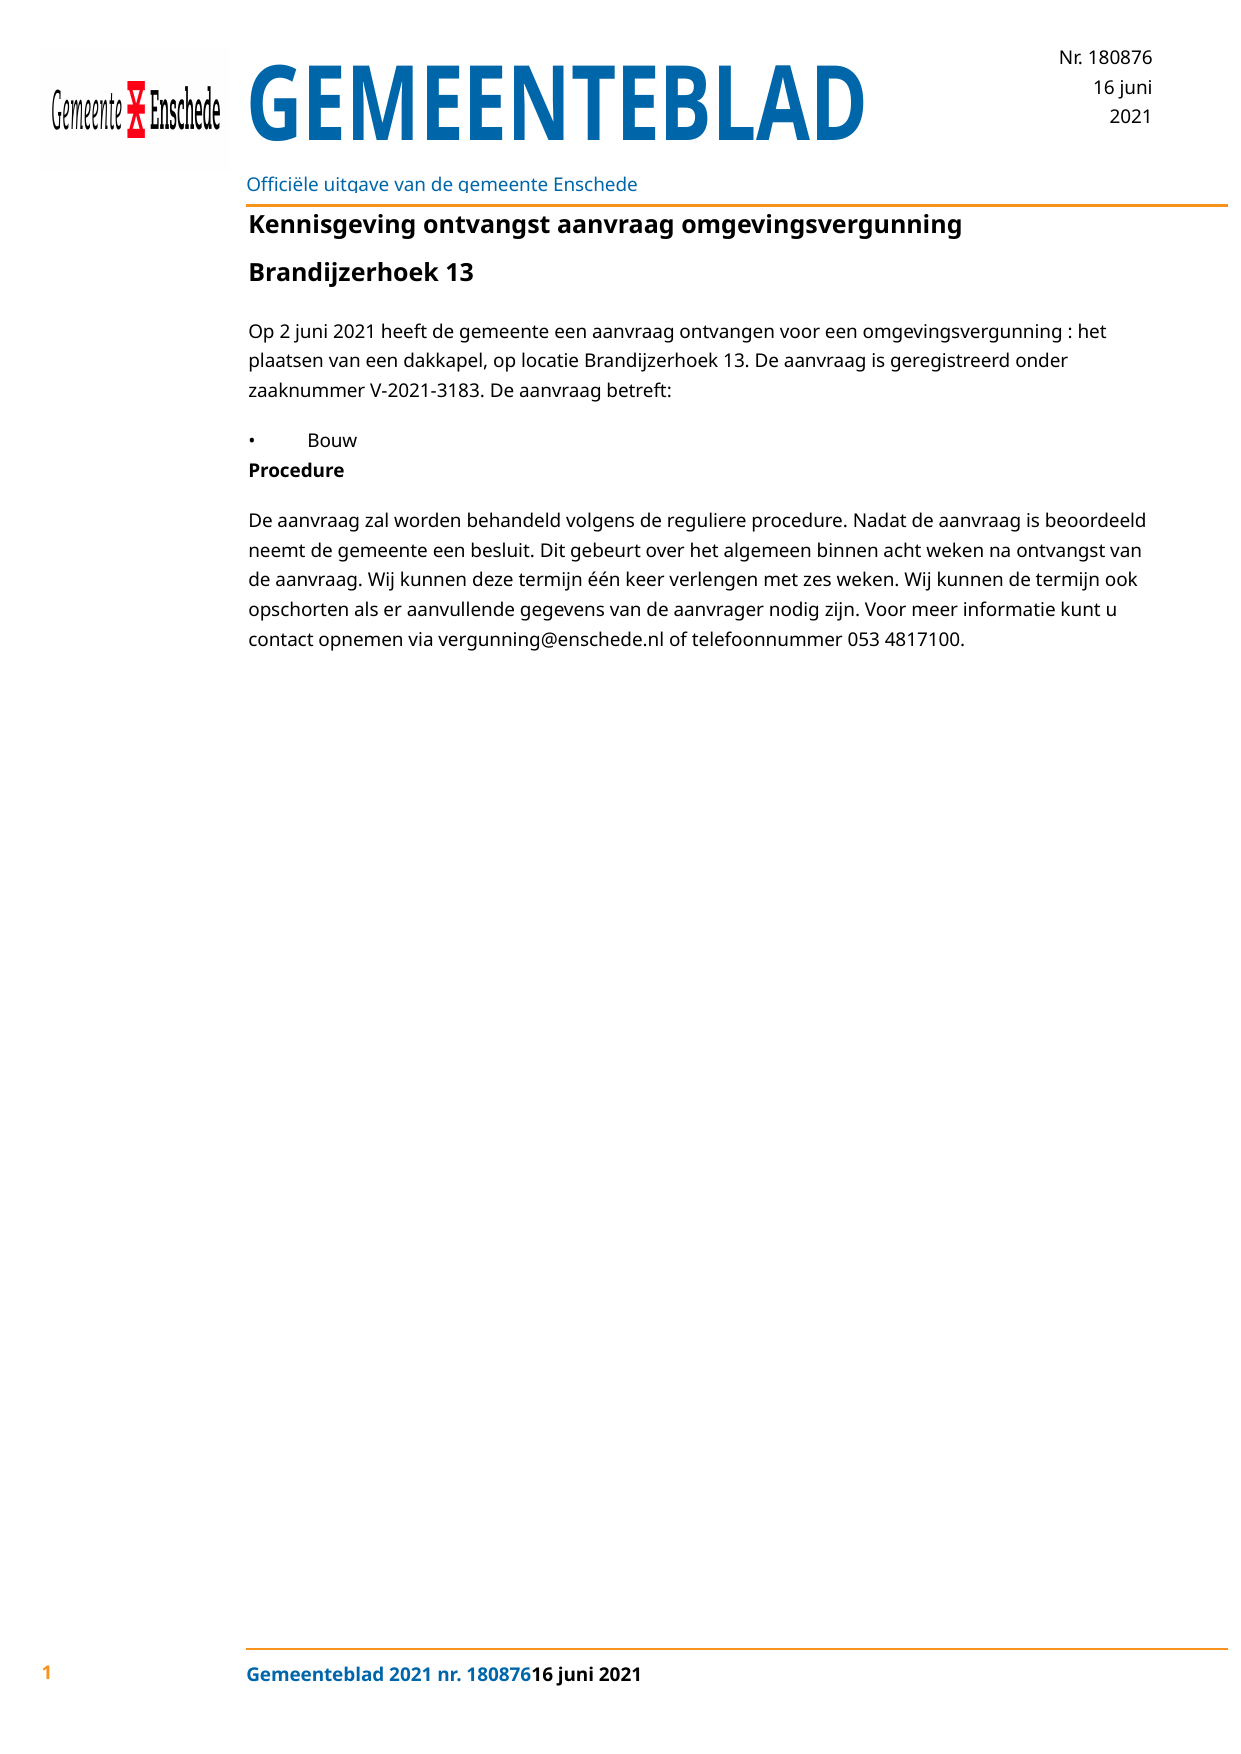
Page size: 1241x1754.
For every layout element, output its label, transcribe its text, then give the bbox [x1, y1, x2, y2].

text De aanvraag zal worden behandeld volgens de reguliere procedure. Nadat de aanvraag is beoordeeld neemt de gemeente een besluit. Dit gebeurt over het algemeen binnen acht weken na ontvangst van de aanvraag. Wij kunnen deze termijn één keer verlengen met zes weken. Wij kunnen de termijn ook opschorten als er aanvullende gegevens van de aanvrager nodig zijn. Voor meer informatie kunt u contact opnemen via vergunning@enschede.nl of telefoonnummer 053 4817100. [248, 507, 1152, 652]
list Bouw [248, 427, 1152, 453]
text Kennisgeving ontvangst aanvraag omgevingsvergunning Brandijzerhoek 13 [248, 207, 1152, 288]
text Procedure [248, 457, 1152, 483]
text Op 2 juni 2021 heeft de gemeente een aanvraag ontvangen voor een omgevingsvergunning : het plaatsen van een dakkapel, op locatie Brandijzerhoek 13. De aanvraag is geregistreerd onder zaaknummer V-2021-3183. De aanvraag betreft: [248, 318, 1152, 403]
picture [41, 47, 231, 172]
